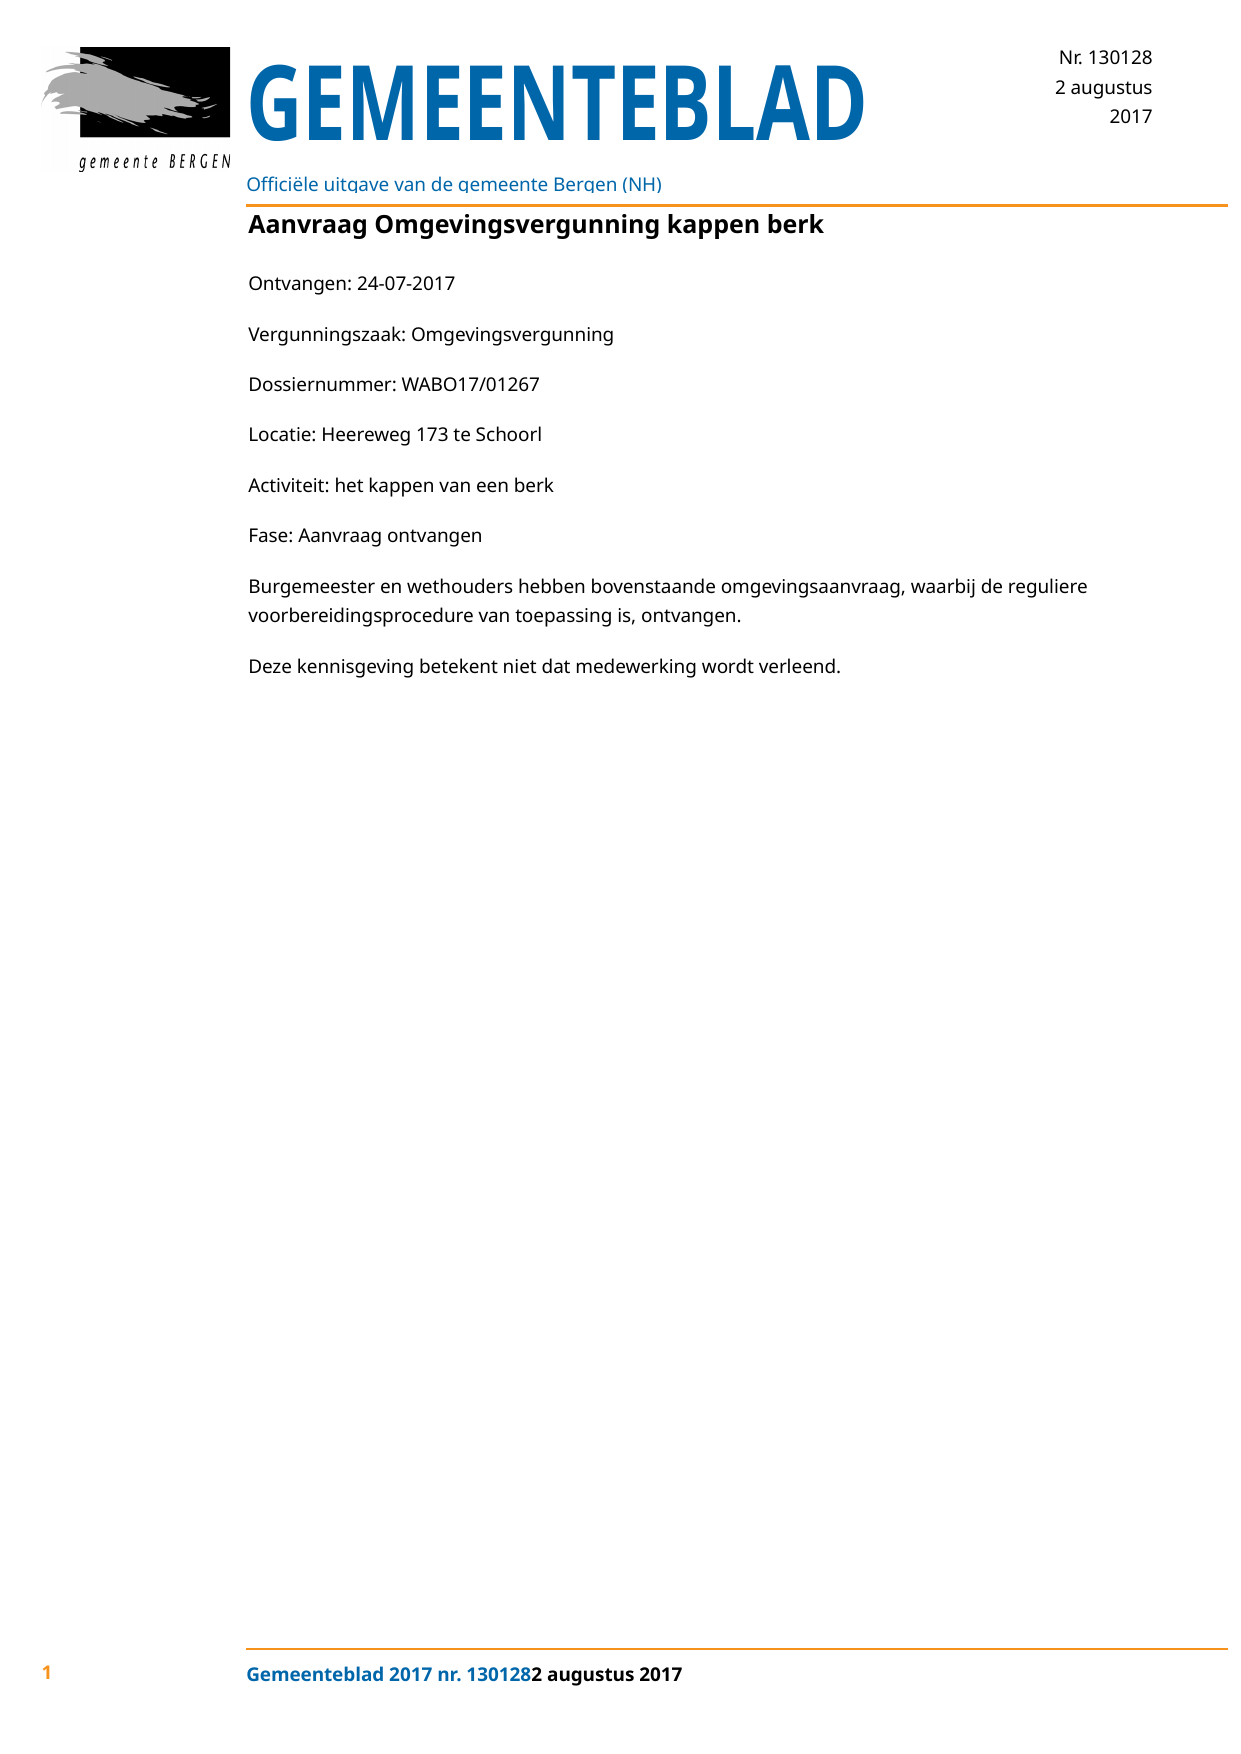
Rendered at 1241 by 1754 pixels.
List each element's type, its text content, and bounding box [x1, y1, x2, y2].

text Burgemeester en wethouders hebben bovenstaande omgevingsaanvraag, waarbij de reguliere voorbereidingsprocedure van toepassing is, ontvangen. [248, 573, 1152, 628]
text Locatie: Heereweg 173 te Schoorl [248, 422, 1152, 447]
text Fase: Aanvraag ontvangen [248, 522, 1152, 548]
text Activiteit: het kappen van een berk [248, 472, 1152, 498]
text Vergunningszaak: Omgevingsvergunning [248, 321, 1152, 346]
text Dossiernummer: WABO17/01267 [248, 371, 1152, 397]
picture [41, 47, 231, 172]
text Ontvangen: 24-07-2017 [248, 270, 1152, 296]
text Aanvraag Omgevingsvergunning kappen berk [248, 207, 1152, 241]
text Deze kennisgeving betekent niet dat medewerking wordt verleend. [248, 653, 1152, 678]
